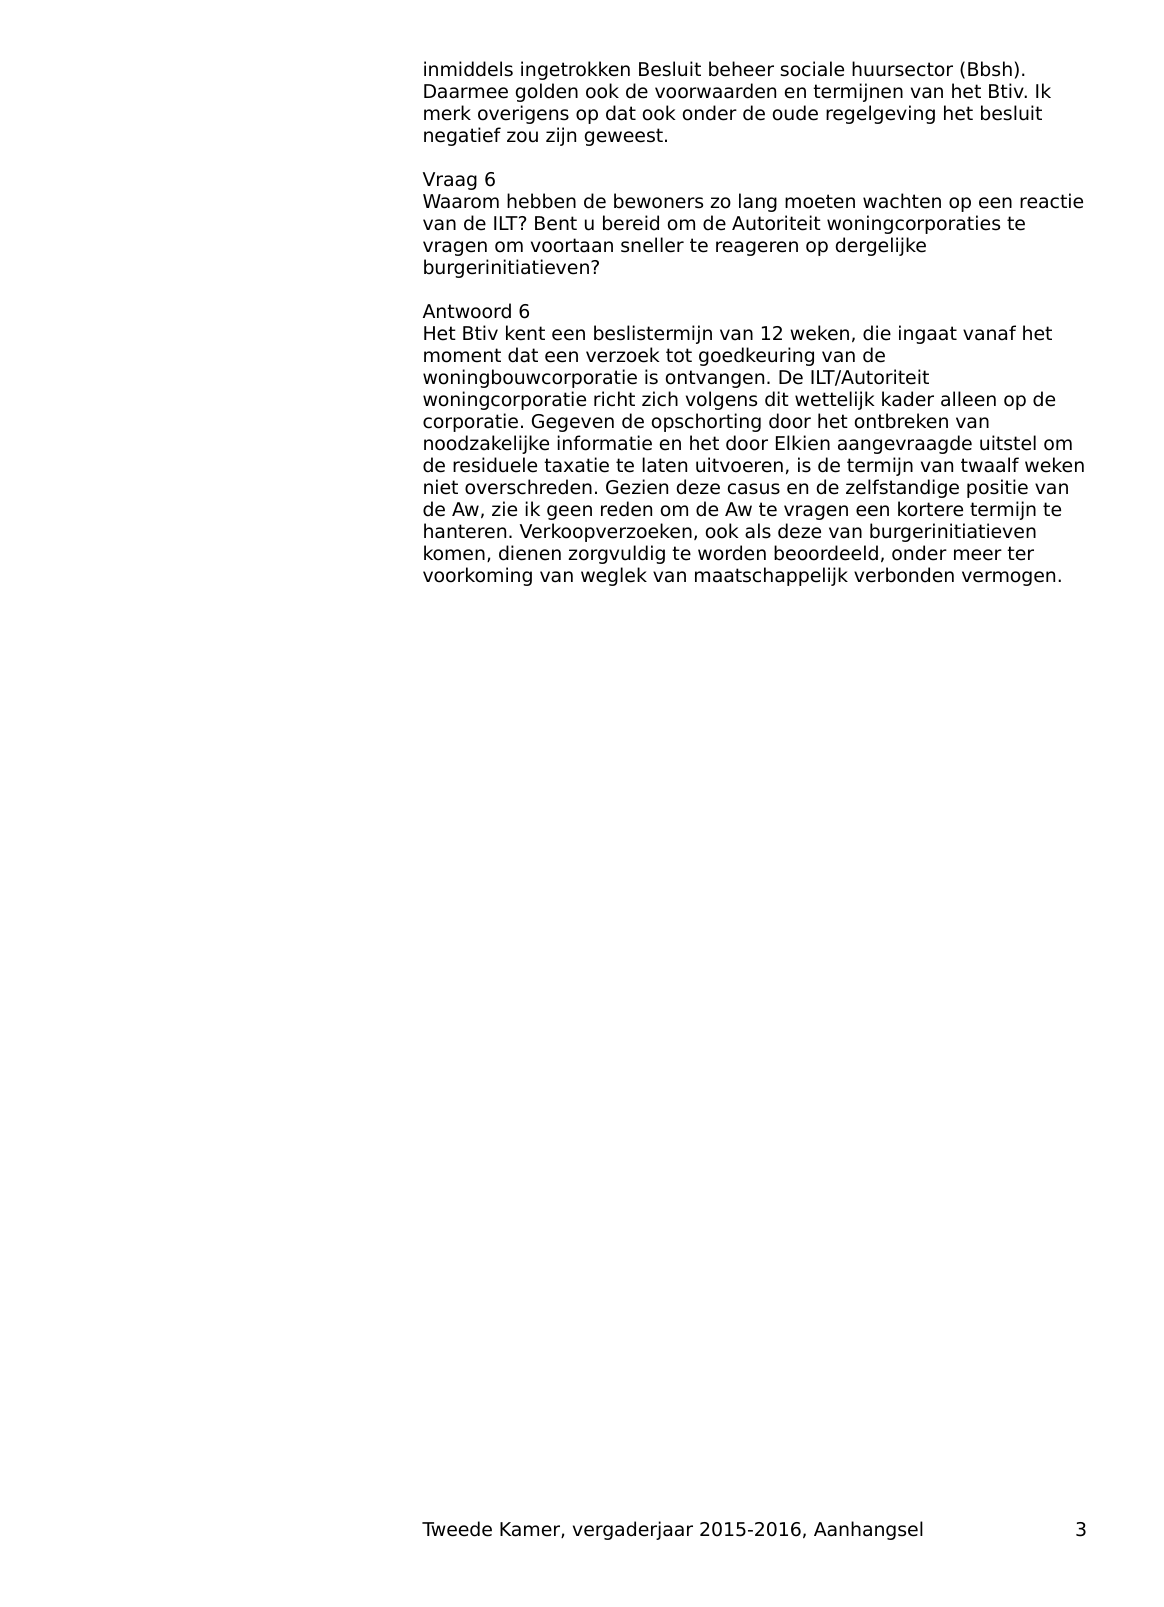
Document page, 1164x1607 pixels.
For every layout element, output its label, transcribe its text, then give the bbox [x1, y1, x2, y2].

text inmiddels ingetrokken Besluit beheer sociale huursector (Bbsh). Daarmee golden ook de voorwaarden en termijnen van het Btiv. Ik merk overigens op dat ook onder de oude regelgeving het besluit negatief zou zijn geweest. [422, 59, 1087, 147]
text Het Btiv kent een beslistermijn van 12 weken, die ingaat vanaf het moment dat een verzoek tot goedkeuring van de woningbouwcorporatie is ontvangen. De ILT/Autoriteit woningcorporatie richt zich volgens dit wettelijk kader alleen op de corporatie. Gegeven de opschorting door het ontbreken van noodzakelijke informatie en het door Elkien aangevraagde uitstel om de residuele taxatie te laten uitvoeren, is de termijn van twaalf weken niet overschreden. Gezien deze casus en de zelfstandige positie van de Aw, zie ik geen reden om de Aw te vragen een kortere termijn te hanteren. Verkoopverzoeken, ook als deze van burgerinitiatieven komen, dienen zorgvuldig te worden beoordeeld, onder meer ter voorkoming van weglek van maatschappelijk verbonden vermogen. [422, 323, 1087, 587]
text Antwoord 6 [422, 301, 1087, 323]
text Vraag 6 [422, 169, 1087, 191]
text Waarom hebben de bewoners zo lang moeten wachten op een reactie van de ILT? Bent u bereid om de Autoriteit woningcorporaties te vragen om voortaan sneller te reageren op dergelijke burgerinitiatieven? [422, 191, 1087, 279]
